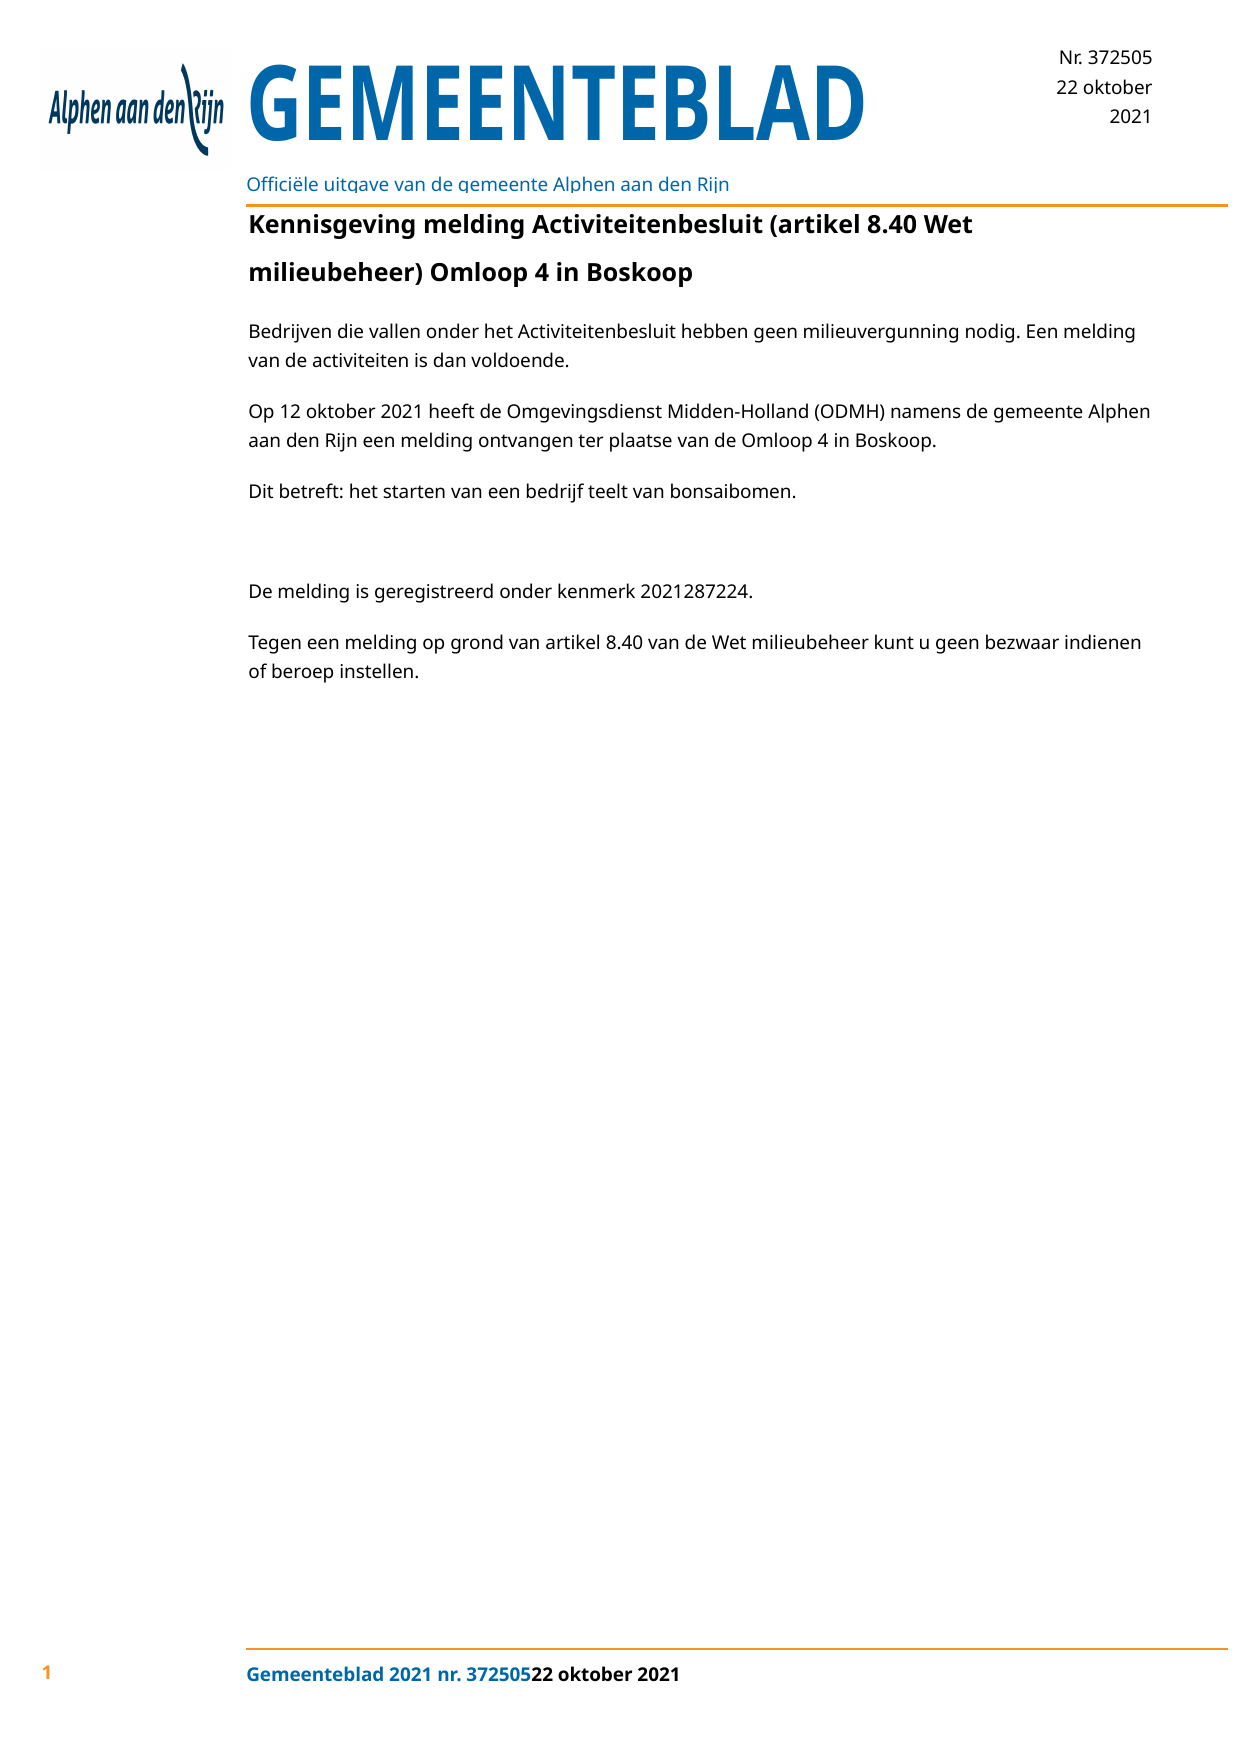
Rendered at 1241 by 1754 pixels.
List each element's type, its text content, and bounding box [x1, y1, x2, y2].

text Bedrijven die vallen onder het Activiteitenbesluit hebben geen milieuvergunning nodig. Een melding van de activiteiten is dan voldoende. [248, 318, 1152, 373]
text Op 12 oktober 2021 heeft de Omgevingsdienst Midden-Holland (ODMH) namens de gemeente Alphen aan den Rijn een melding ontvangen ter plaatse van de Omloop 4 in Boskoop. [248, 398, 1152, 453]
text De melding is geregistreerd onder kenmerk 2021287224. [248, 579, 1152, 604]
text Kennisgeving melding Activiteitenbesluit (artikel 8.40 Wet milieubeheer) Omloop 4 in Boskoop [248, 207, 1152, 288]
text Dit betreft: het starten van een bedrijf teelt van bonsaibomen. [248, 478, 1152, 504]
picture [41, 47, 231, 172]
text Tegen een melding op grond van artikel 8.40 van de Wet milieubeheer kunt u geen bezwaar indienen of beroep instellen. [248, 629, 1152, 684]
